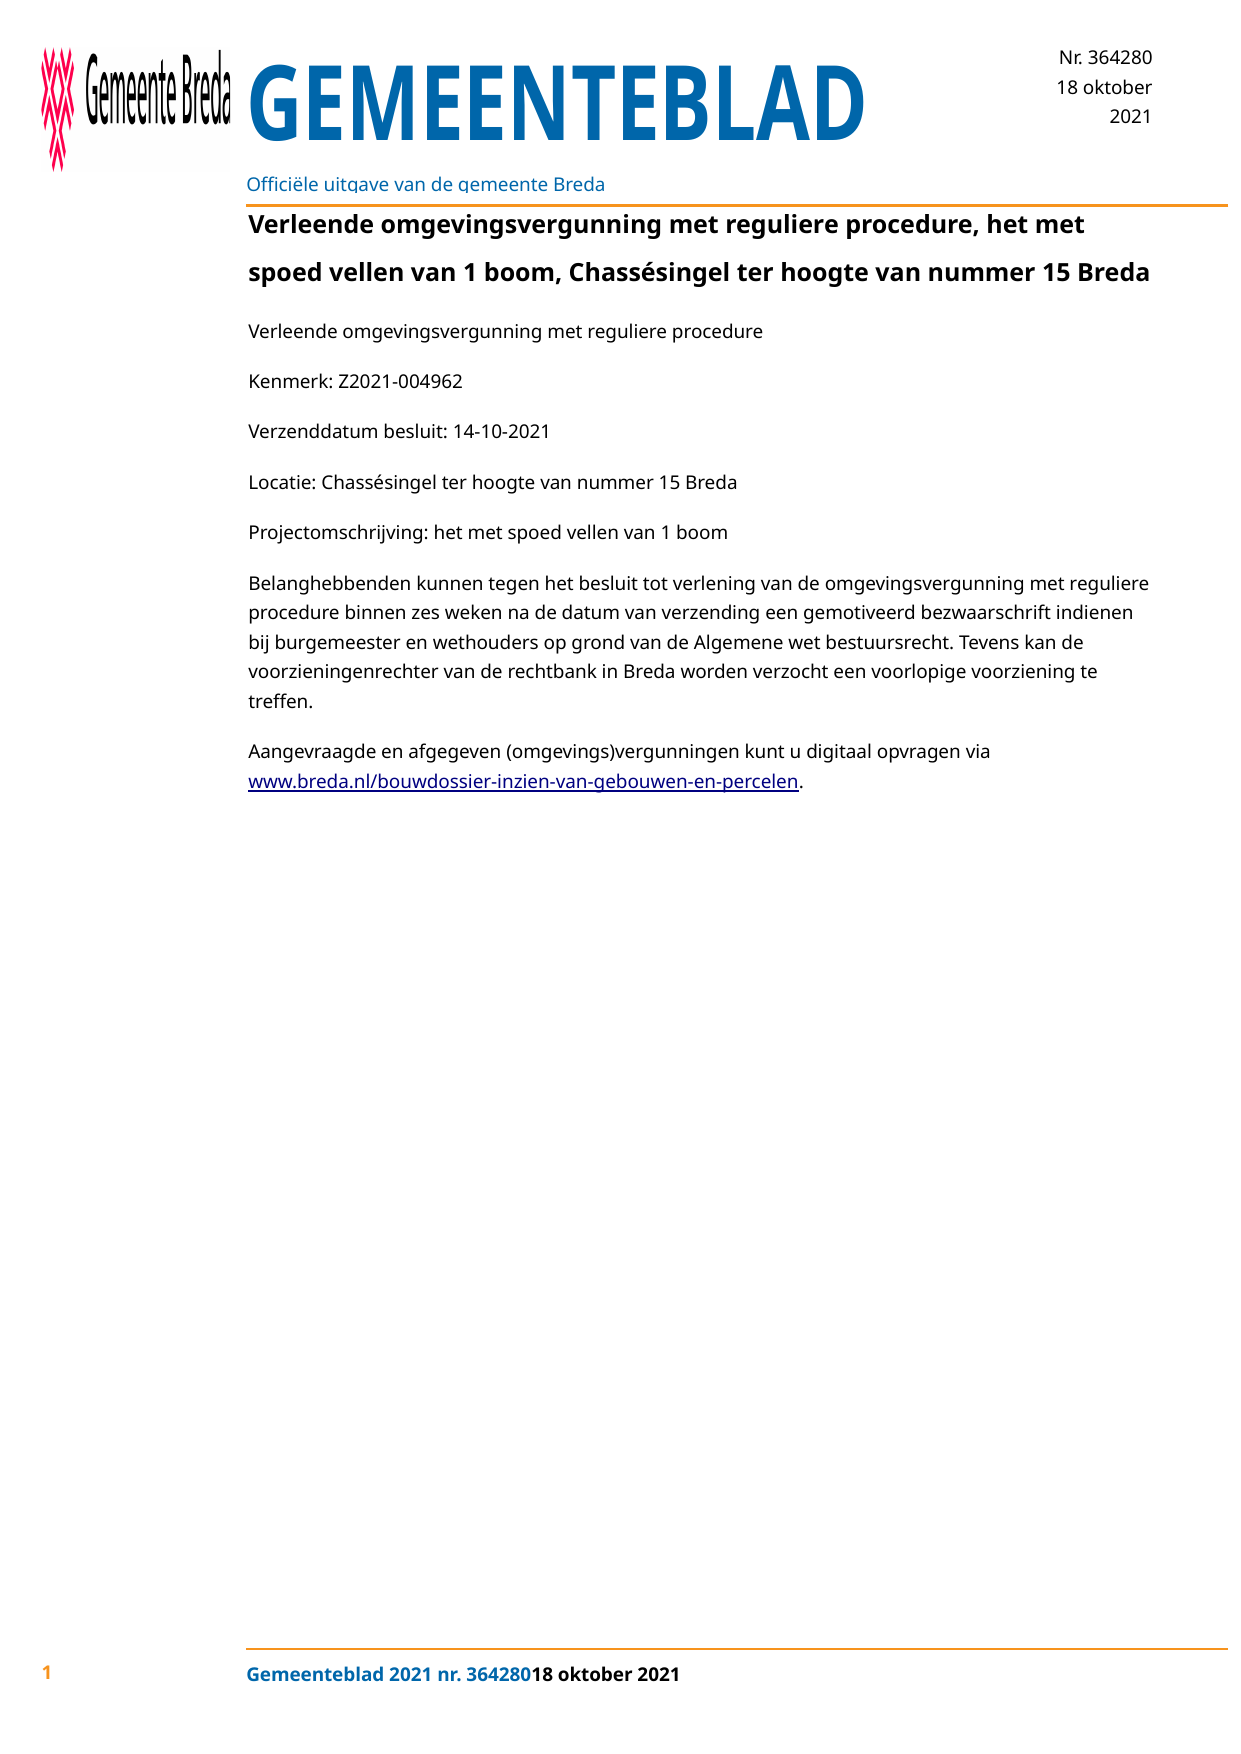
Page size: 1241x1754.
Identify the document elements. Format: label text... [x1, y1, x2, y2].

text Projectomschrijving: het met spoed vellen van 1 boom [248, 519, 1152, 545]
picture [41, 47, 231, 172]
text Verleende omgevingsvergunning met reguliere procedure, het met spoed vellen van 1 boom, Chassésingel ter hoogte van nummer 15 Breda [248, 207, 1152, 288]
text Aangevraagde en afgegeven (omgevings)vergunningen kunt u digitaal opvragen via www.breda.nl/bouwdossier-inzien-van-gebouwen-en-percelen. [248, 739, 1152, 794]
text Verleende omgevingsvergunning met reguliere procedure [248, 318, 1152, 344]
text Locatie: Chassésingel ter hoogte van nummer 15 Breda [248, 469, 1152, 495]
text Kenmerk: Z2021-004962 [248, 368, 1152, 394]
text Belanghebbenden kunnen tegen het besluit tot verlening van de omgevingsvergunning met reguliere procedure binnen zes weken na de datum van verzending een gemotiveerd bezwaarschrift indienen bij burgemeester en wethouders op grond van de Algemene wet bestuursrecht. Tevens kan de voorzieningenrechter van de rechtbank in Breda worden verzocht een voorlopige voorziening te treffen. [248, 570, 1152, 714]
text Verzenddatum besluit: 14-10-2021 [248, 419, 1152, 444]
